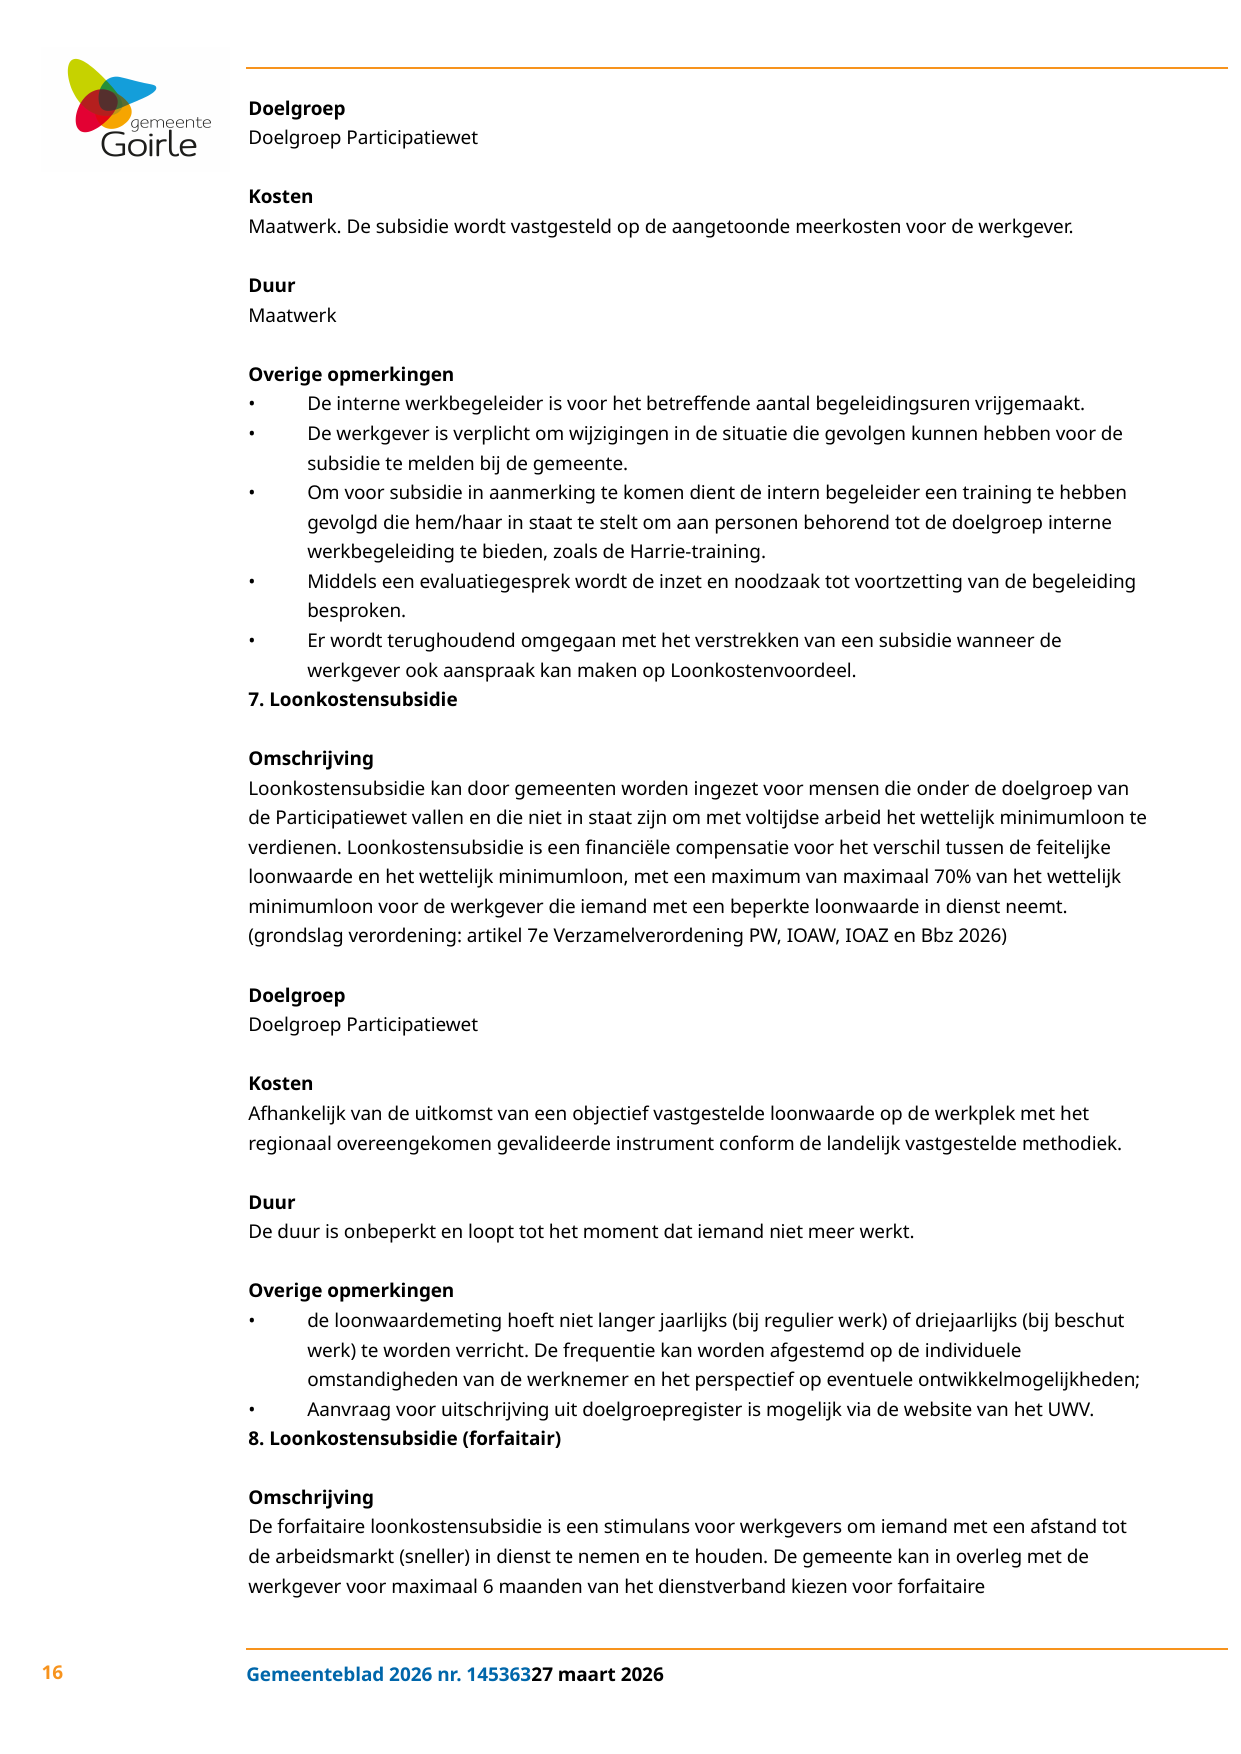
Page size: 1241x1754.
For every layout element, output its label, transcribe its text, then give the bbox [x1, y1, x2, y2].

list De werkgever is verplicht om wijzigingen in de situatie die gevolgen kunnen hebben voor de subsidie te melden bij de gemeente. [248, 420, 1152, 476]
text Loonkostensubsidie kan door gemeenten worden ingezet voor mensen die onder de doelgroep van de Participatiewet vallen en die niet in staat zijn om met voltijdse arbeid het wettelijk minimumloon te verdienen. Loonkostensubsidie is een financiële compensatie voor het verschil tussen de feitelijke loonwaarde en het wettelijk minimumloon, met een maximum van maximaal 70% van het wettelijk minimumloon voor de werkgever die iemand met een beperkte loonwaarde in dienst neemt. [248, 775, 1152, 919]
text Maatwerk. De subsidie wordt vastgesteld op de aangetoonde meerkosten voor de werkgever. [248, 213, 1152, 239]
table_header 8. Loonkostensubsidie (forfaitair) [248, 1426, 1152, 1451]
list Om voor subsidie in aanmerking te komen dient de intern begeleider een training te hebben gevolgd die hem/haar in staat te stelt om aan personen behorend tot de doelgroep interne werkbegeleiding te bieden, zoals de Harrie-training. [248, 479, 1152, 564]
list de loonwaardemeting hoeft niet langer jaarlijks (bij regulier werk) of driejaarlijks (bij beschut werk) te worden verricht. De frequentie kan worden afgestemd op de individuele omstandigheden van de werknemer en het perspectief op eventuele ontwikkelmogelijkheden; [248, 1307, 1152, 1392]
text Overige opmerkingen [248, 1278, 1152, 1303]
list Middels een evaluatiegesprek wordt de inzet en noodzaak tot voortzetting van de begeleiding besproken. [248, 568, 1152, 623]
text Duur [248, 1189, 1152, 1214]
text Doelgroep Participatiewet [248, 124, 1152, 150]
text Kosten [248, 183, 1152, 209]
list Aanvraag voor uitschrijving uit doelgroepregister is mogelijk via de website van het UWV. [248, 1396, 1152, 1422]
text (grondslag verordening: artikel 7e Verzamelverordening PW, IOAW, IOAZ en Bbz 2026) [248, 923, 1152, 948]
list De interne werkbegeleider is voor het betreffende aantal begeleidingsuren vrijgemaakt. [248, 391, 1152, 416]
text De duur is onbeperkt en loopt tot het moment dat iemand niet meer werkt. [248, 1218, 1152, 1244]
text Doelgroep Participatiewet [248, 1011, 1152, 1037]
text Omschrijving [248, 745, 1152, 771]
text De forfaitaire loonkostensubsidie is een stimulans voor werkgevers om iemand met een afstand tot de arbeidsmarkt (sneller) in dienst te nemen en te houden. De gemeente kan in overleg met de werkgever voor maximaal 6 maanden van het dienstverband kiezen voor forfaitaire [248, 1514, 1152, 1599]
text Duur [248, 272, 1152, 298]
table_header 7. Loonkostensubsidie [248, 687, 1152, 712]
picture [41, 47, 231, 172]
text Omschrijving [248, 1484, 1152, 1510]
text Kosten [248, 1071, 1152, 1096]
text Doelgroep [248, 95, 1152, 121]
text Maatwerk [248, 302, 1152, 328]
text Overige opmerkingen [248, 361, 1152, 387]
text Doelgroep [248, 982, 1152, 1007]
text Afhankelijk van de uitkomst van een objectief vastgestelde loonwaarde op de werkplek met het regionaal overeengekomen gevalideerde instrument conform de landelijk vastgestelde methodiek. [248, 1100, 1152, 1155]
list Er wordt terughoudend omgegaan met het verstrekken van een subsidie wanneer de werkgever ook aanspraak kan maken op Loonkostenvoordeel. [248, 627, 1152, 683]
